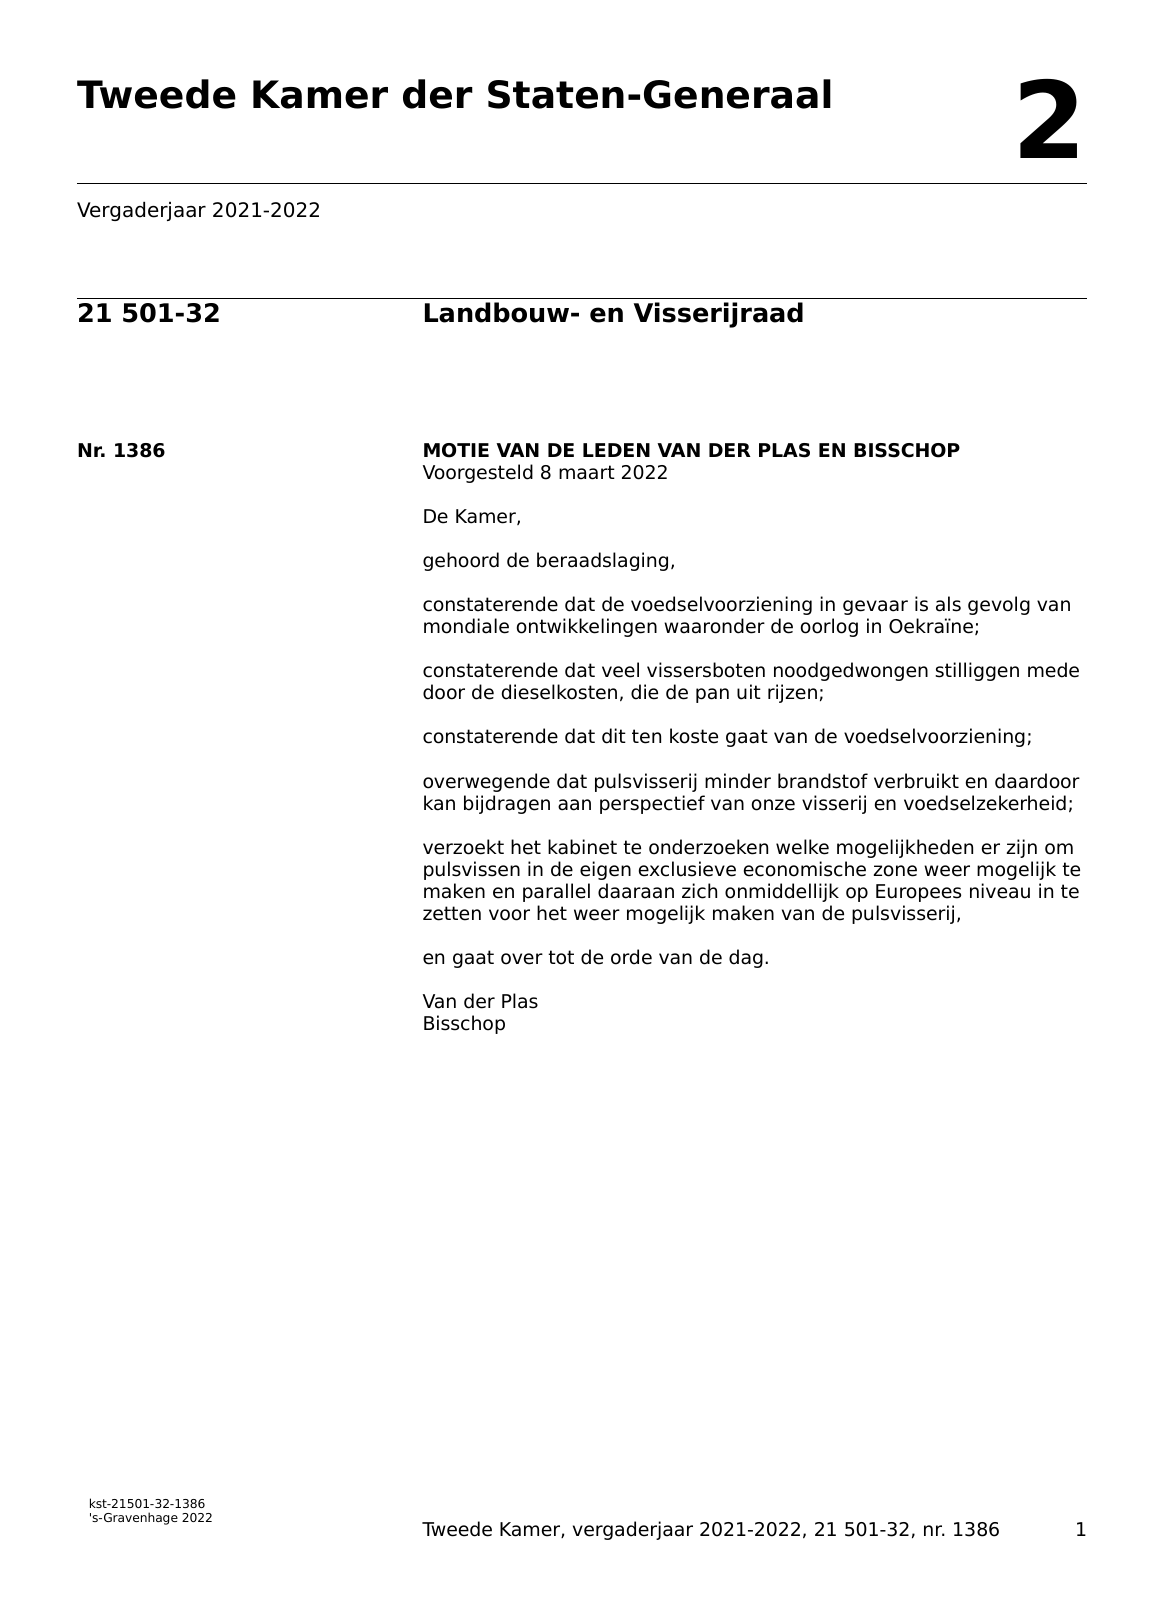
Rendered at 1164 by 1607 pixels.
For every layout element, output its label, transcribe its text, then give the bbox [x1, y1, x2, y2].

text Bisschop [422, 1013, 1087, 1035]
text constaterende dat dit ten koste gaat van de voedselvoorziening; [422, 726, 1087, 748]
text Van der Plas [422, 991, 1087, 1013]
text De Kamer, [422, 506, 1087, 528]
subtitle Nr. 1386 MOTIE VAN DE LEDEN VAN DER PLAS EN BISSCHOP [77, 440, 1087, 462]
table_cell Vergaderjaar 2021-2022 [77, 184, 1087, 298]
text en gaat over tot de orde van de dag. [422, 947, 1087, 969]
text 's-Gravenhage 2022 [88, 1511, 323, 1525]
text verzoekt het kabinet te onderzoeken welke mogelijkheden er zijn om pulsvissen in de eigen exclusieve economische zone weer mogelijk te maken en parallel daaraan zich onmiddellijk op Europees niveau in te zetten voor het weer mogelijk maken van de pulsvisserij, [422, 837, 1087, 925]
text constaterende dat veel vissersboten noodgedwongen stilliggen mede door de dieselkosten, die de pan uit rijzen; [422, 660, 1087, 704]
text kst-21501-32-1386 [88, 1497, 323, 1511]
text overwegende dat pulsvisserij minder brandstof verbruikt en daardoor kan bijdragen aan perspectief van onze visserij en voedselzekerheid; [422, 771, 1087, 814]
text constaterende dat de voedselvoorziening in gevaar is als gevolg van mondiale ontwikkelingen waaronder de oorlog in Oekraïne; [422, 594, 1087, 638]
text gehoord de beraadslaging, [422, 550, 1087, 572]
text Voorgesteld 8 maart 2022 [422, 462, 1087, 484]
table_header Tweede Kamer der Staten-Generaal [77, 59, 886, 183]
table_header 2 [886, 59, 1087, 183]
subtitle 21 501-32 Landbouw- en Visserijraad [77, 299, 1087, 329]
